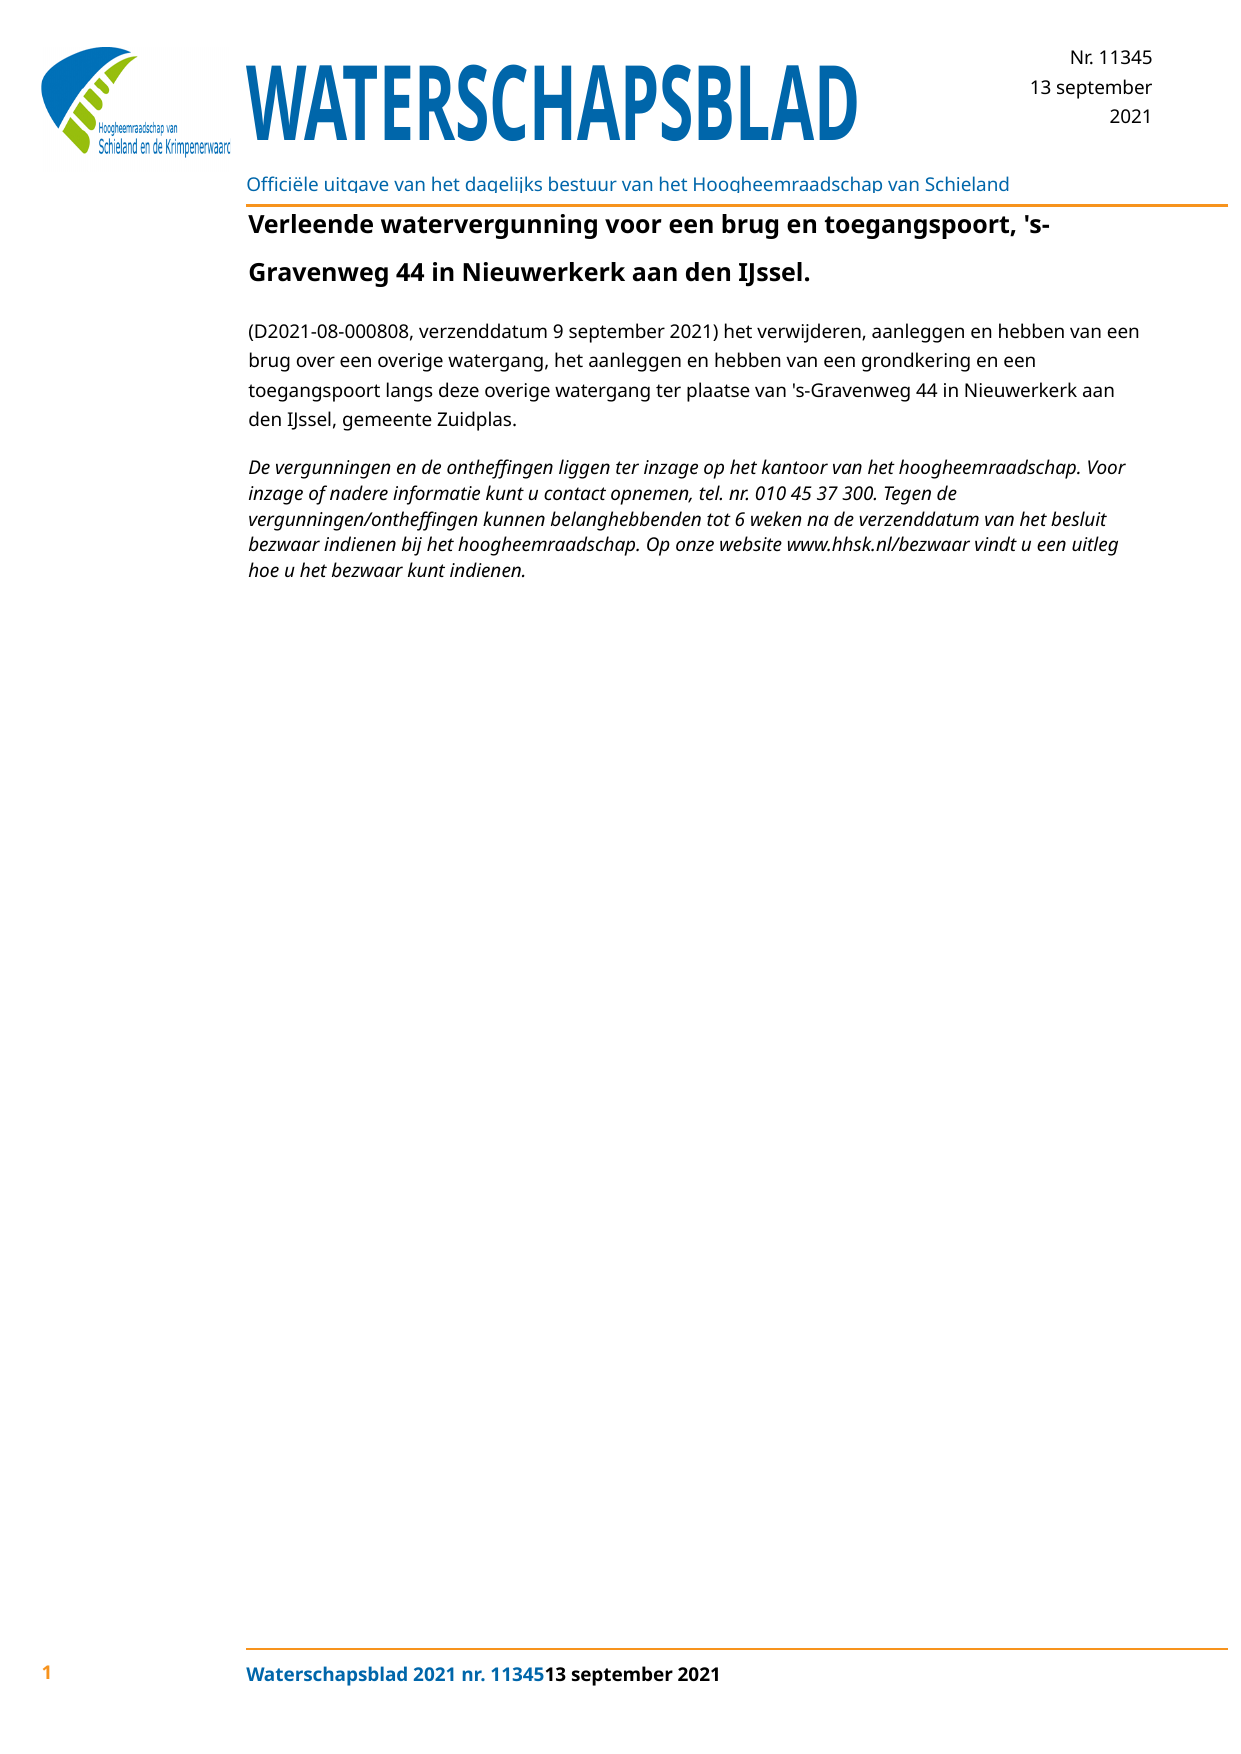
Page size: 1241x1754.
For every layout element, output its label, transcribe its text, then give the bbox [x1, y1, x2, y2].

text Verleende watervergunning voor een brug en toegangspoort, 's-Gravenweg 44 in Nieuwerkerk aan den IJssel. [248, 207, 1152, 288]
picture [41, 47, 231, 172]
text (D2021-08-000808, verzenddatum 9 september 2021) het verwijderen, aanleggen en hebben van een brug over een overige watergang, het aanleggen en hebben van een grondkering en een toegangspoort langs deze overige watergang ter plaatse van 's-Gravenweg 44 in Nieuwerkerk aan den IJssel, gemeente Zuidplas. [248, 318, 1152, 432]
text De vergunningen en de ontheffingen liggen ter inzage op het kantoor van het hoogheemraadschap. Voor inzage of nadere informatie kunt u contact opnemen, tel. nr. 010 45 37 300. Tegen de vergunningen/ontheffingen kunnen belanghebbenden tot 6 weken na de verzenddatum van het besluit bezwaar indienen bij het hoogheemraadschap. Op onze website www.hhsk.nl/bezwaar vindt u een uitleg hoe u het bezwaar kunt indienen. [248, 454, 1152, 583]
